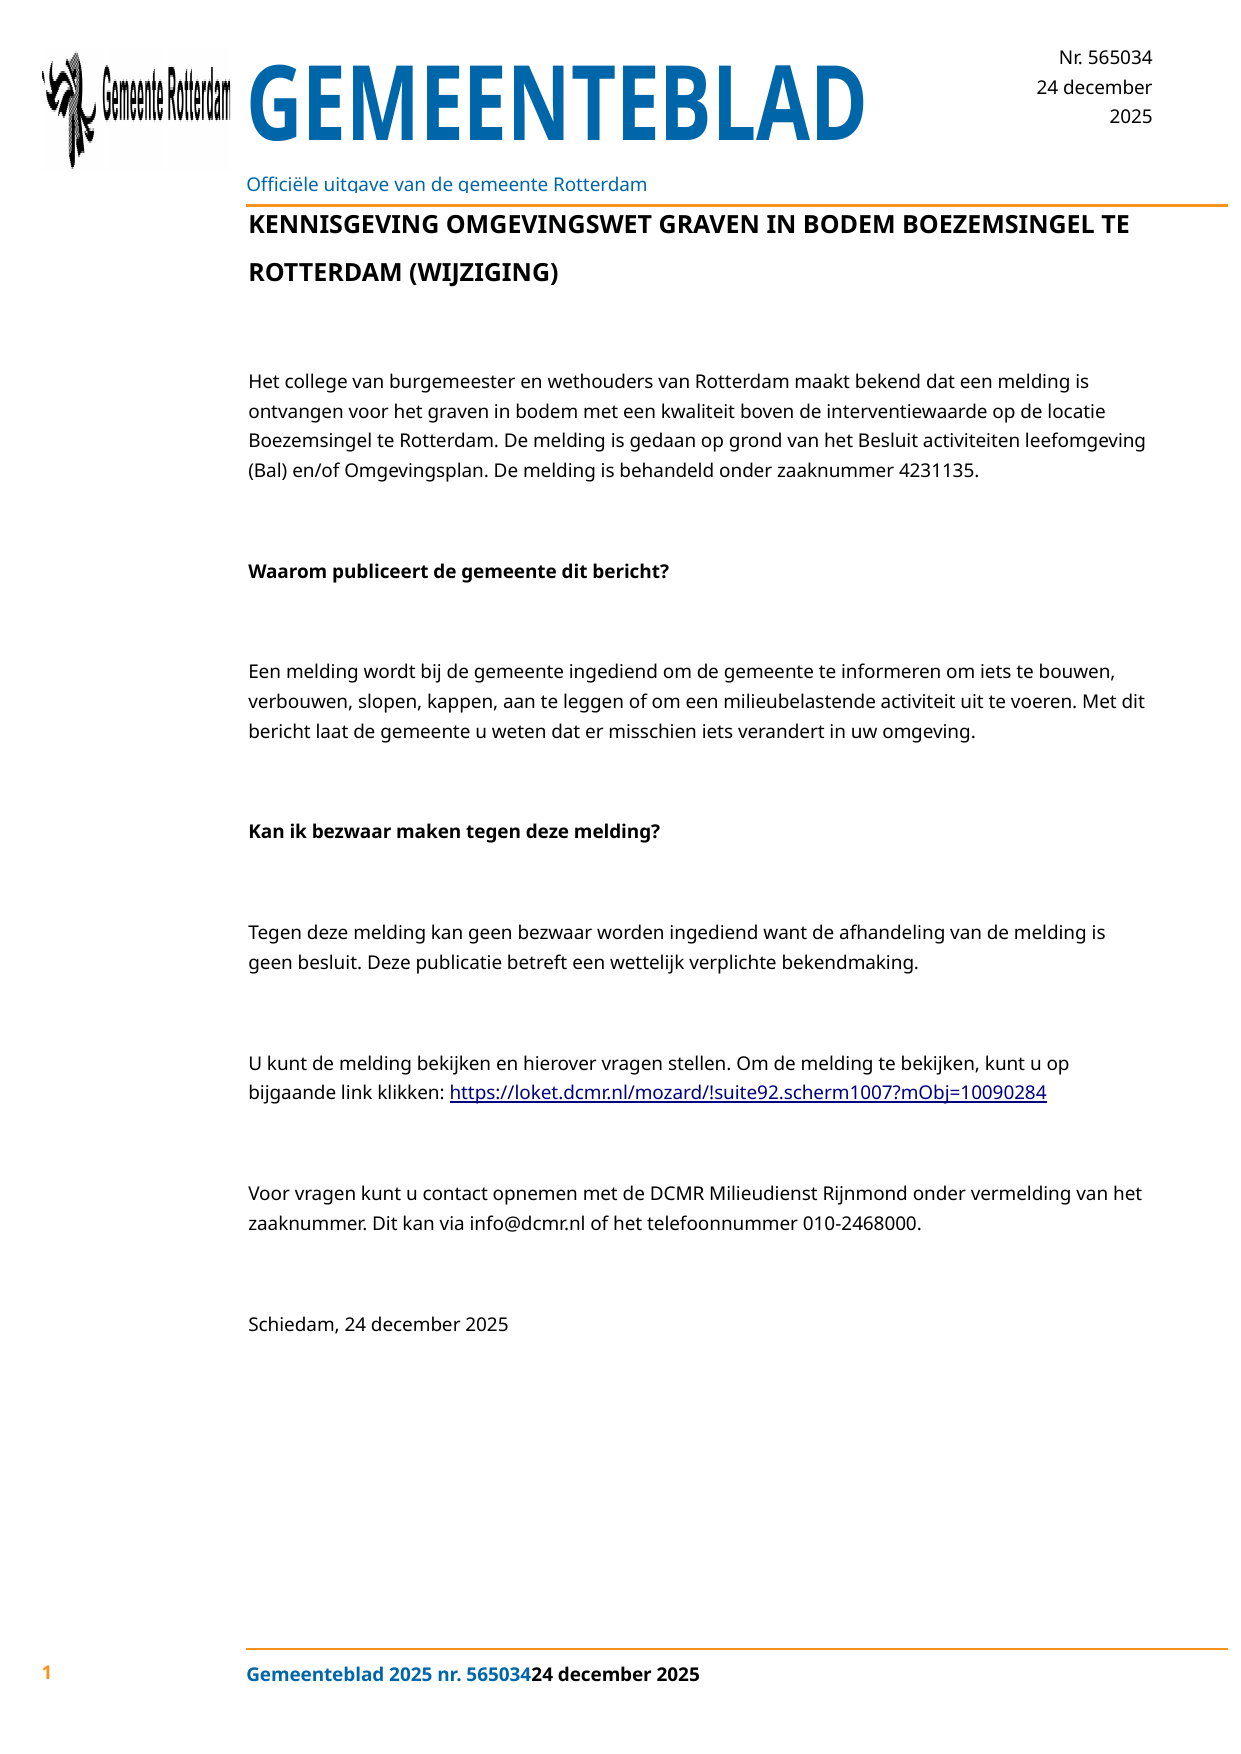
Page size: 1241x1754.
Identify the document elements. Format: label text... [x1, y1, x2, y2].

text KENNISGEVING OMGEVINGSWET GRAVEN IN BODEM BOEZEMSINGEL TE ROTTERDAM (WIJZIGING) [248, 207, 1152, 288]
text Voor vragen kunt u contact opnemen met de DCMR Milieudienst Rijnmond onder vermelding van het zaaknummer. Dit kan via info@dcmr.nl of het telefoonnummer 010‑2468000. [248, 1180, 1152, 1236]
text Waarom publiceert de gemeente dit bericht? [248, 558, 1152, 584]
text Een melding wordt bij de gemeente ingediend om de gemeente te informeren om iets te bouwen, verbouwen, slopen, kappen, aan te leggen of om een milieubelastende activiteit uit te voeren. Met dit bericht laat de gemeente u weten dat er misschien iets verandert in uw omgeving. [248, 659, 1152, 744]
picture [41, 47, 231, 172]
text Tegen deze melding kan geen bezwaar worden ingediend want de afhandeling van de melding is geen besluit. Deze publicatie betreft een wettelijk verplichte bekendmaking. [248, 919, 1152, 975]
text Het college van burgemeester en wethouders van Rotterdam maakt bekend dat een melding is ontvangen voor het graven in bodem met een kwaliteit boven de interventiewaarde op de locatie Boezemsingel te Rotterdam. De melding is gedaan op grond van het Besluit activiteiten leefomgeving (Bal) en/of Omgevingsplan. De melding is behandeld onder zaaknummer 4231135. [248, 368, 1152, 483]
text Kan ik bezwaar maken tegen deze melding? [248, 819, 1152, 844]
text Schiedam, 24 december 2025 [248, 1311, 1152, 1337]
text U kunt de melding bekijken en hierover vragen stellen. Om de melding te bekijken, kunt u op bijgaande link klikken: https://loket.dcmr.nl/mozard/!suite92.scherm1007?mObj=10090284 [248, 1050, 1152, 1105]
